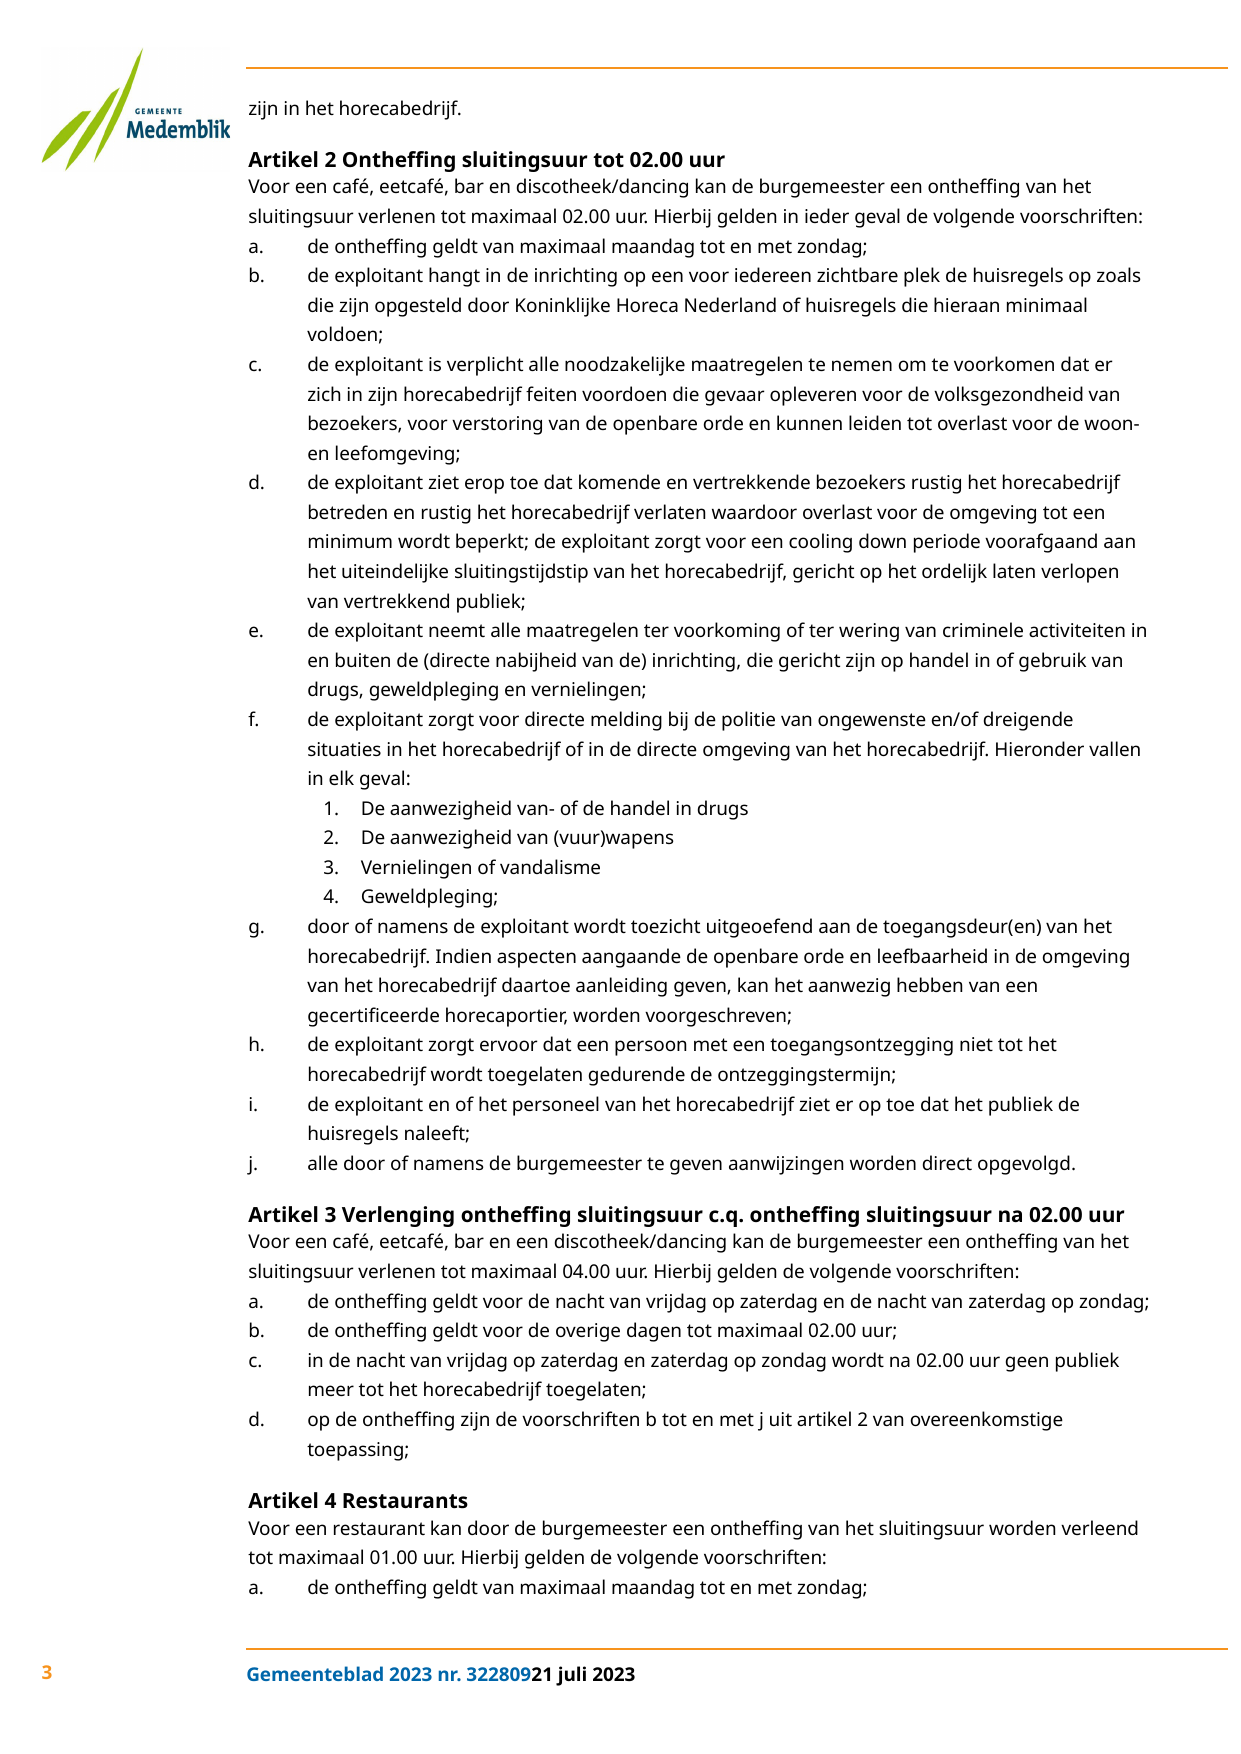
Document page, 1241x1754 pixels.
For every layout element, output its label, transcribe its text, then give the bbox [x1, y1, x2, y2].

text Voor een café, eetcafé, bar en discotheek/dancing kan de burgemeester een ontheffing van het sluitingsuur verlenen tot maximaal 02.00 uur. Hierbij gelden in ieder geval de volgende voorschriften: [248, 174, 1152, 229]
list de exploitant ziet erop toe dat komende en vertrekkende bezoekers rustig het horecabedrijf betreden en rustig het horecabedrijf verlaten waardoor overlast voor de omgeving tot een minimum wordt beperkt; de exploitant zorgt voor een cooling down periode voorafgaand aan het uiteindelijke sluitingstijdstip van het horecabedrijf, gericht op het ordelijk laten verlopen van vertrekkend publiek; [248, 469, 1152, 613]
text Artikel 2 Ontheffing sluitingsuur tot 02.00 uur [248, 145, 1152, 174]
list de ontheffing geldt van maximaal maandag tot en met zondag; [248, 1574, 1152, 1599]
list in de nacht van vrijdag op zaterdag en zaterdag op zondag wordt na 02.00 uur geen publiek meer tot het horecabedrijf toegelaten; [248, 1347, 1152, 1402]
list de exploitant is verplicht alle noodzakelijke maatregelen te nemen om te voorkomen dat er zich in zijn horecabedrijf feiten voordoen die gevaar opleveren voor de volksgezondheid van bezoekers, voor verstoring van de openbare orde en kunnen leiden tot overlast voor de woon- en leefomgeving; [248, 351, 1152, 466]
list de ontheffing geldt van maximaal maandag tot en met zondag; [248, 233, 1152, 258]
list Vernielingen of vandalisme [323, 854, 1152, 880]
list alle door of namens de burgemeester te geven aanwijzingen worden direct opgevolgd. [248, 1150, 1152, 1176]
text Artikel 4 Restaurants [248, 1486, 1152, 1515]
list de exploitant hangt in de inrichting op een voor iedereen zichtbare plek de huisregels op zoals die zijn opgesteld door Koninklijke Horeca Nederland of huisregels die hieraan minimaal voldoen; [248, 262, 1152, 347]
list de exploitant zorgt ervoor dat een persoon met een toegangsontzegging niet tot het horecabedrijf wordt toegelaten gedurende de ontzeggingstermijn; [248, 1032, 1152, 1087]
list de ontheffing geldt voor de overige dagen tot maximaal 02.00 uur; [248, 1317, 1152, 1343]
list de exploitant neemt alle maatregelen ter voorkoming of ter wering van criminele activiteiten in en buiten de (directe nabijheid van de) inrichting, die gericht zijn op handel in of gebruik van drugs, geweldpleging en vernielingen; [248, 617, 1152, 702]
text zijn in het horecabedrijf. [248, 95, 1152, 121]
text Voor een restaurant kan door de burgemeester een ontheffing van het sluitingsuur worden verleend tot maximaal 01.00 uur. Hierbij gelden de volgende voorschriften: [248, 1515, 1152, 1570]
list De aanwezigheid van- of de handel in drugs [323, 795, 1152, 821]
list De aanwezigheid van (vuur)wapens [323, 824, 1152, 850]
picture [41, 47, 231, 172]
list op de ontheffing zijn de voorschriften b tot en met j uit artikel 2 van overeenkomstige toepassing; [248, 1406, 1152, 1462]
text Voor een café, eetcafé, bar en een discotheek/dancing kan de burgemeester een ontheffing van het sluitingsuur verlenen tot maximaal 04.00 uur. Hierbij gelden de volgende voorschriften: [248, 1229, 1152, 1284]
list door of namens de exploitant wordt toezicht uitgeoefend aan de toegangsdeur(en) van het horecabedrijf. Indien aspecten aangaande de openbare orde en leefbaarheid in de omgeving van het horecabedrijf daartoe aanleiding geven, kan het aanwezig hebben van een gecertificeerde horecaportier, worden voorgeschreven; [248, 913, 1152, 1028]
text Artikel 3 Verlenging ontheffing sluitingsuur c.q. ontheffing sluitingsuur na 02.00 uur [248, 1200, 1152, 1229]
list de ontheffing geldt voor de nacht van vrijdag op zaterdag en de nacht van zaterdag op zondag; [248, 1288, 1152, 1314]
list de exploitant en of het personeel van het horecabedrijf ziet er op toe dat het publiek de huisregels naleeft; [248, 1091, 1152, 1146]
list de exploitant zorgt voor directe melding bij de politie van ongewenste en/of dreigende situaties in het horecabedrijf of in de directe omgeving van het horecabedrijf. Hieronder vallen in elk geval: [248, 706, 1152, 791]
list Geweldpleging; [323, 884, 1152, 909]
